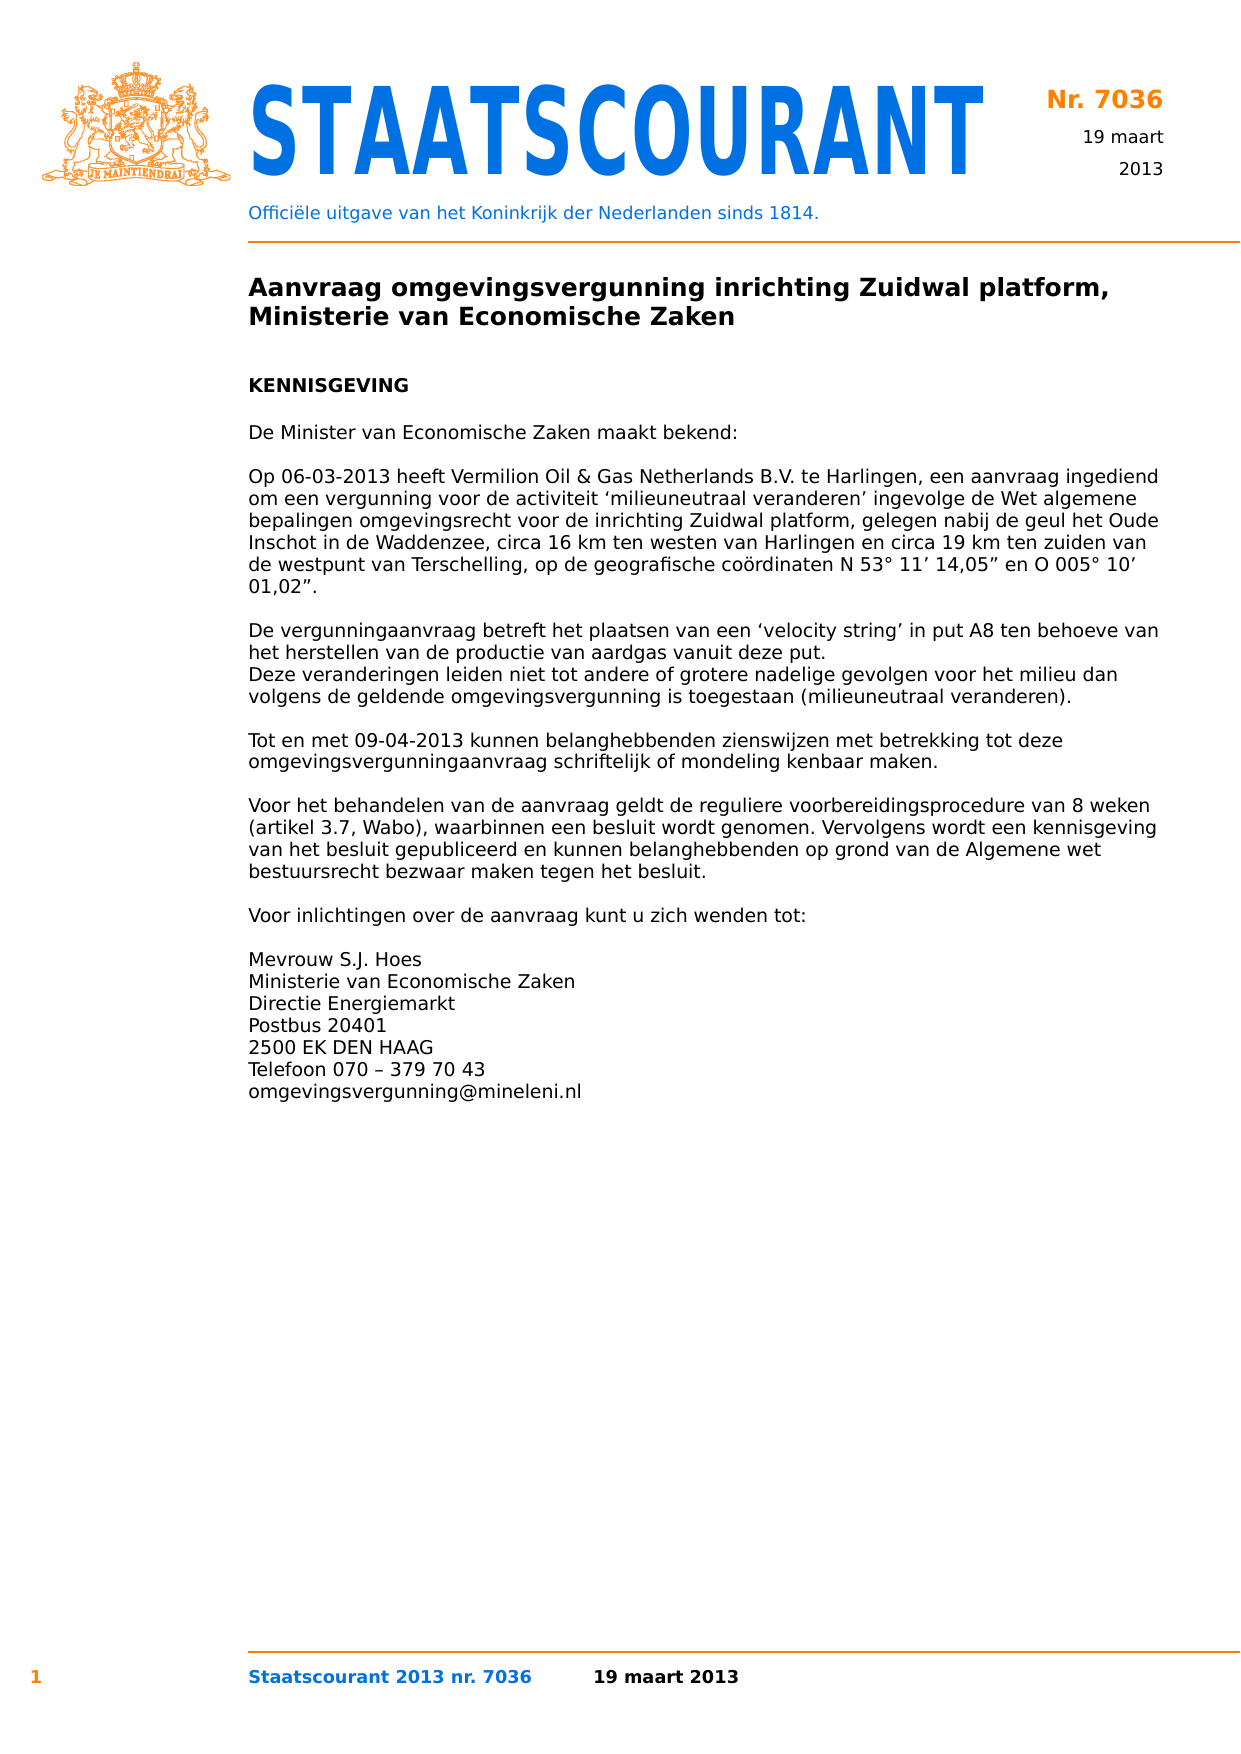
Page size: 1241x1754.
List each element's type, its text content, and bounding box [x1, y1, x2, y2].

text De vergunningaanvraag betreft het plaatsen van een ‘velocity string’ in put A8 ten behoeve van het herstellen van de productie van aardgas vanuit deze put. [248, 620, 1163, 664]
subtitle KENNISGEVING [248, 375, 1163, 397]
text Telefoon 070 – 379 70 43 [248, 1059, 1163, 1081]
table_cell 19 maart [998, 121, 1240, 153]
table_cell Officiële uitgave van het Koninkrijk der Nederlanden sinds 1814. [248, 203, 1240, 241]
table_header Nr. 7036 [998, 62, 1240, 121]
text Voor het behandelen van de aanvraag geldt de reguliere voorbereidingsprocedure van 8 weken (artikel 3.7, Wabo), waarbinnen een besluit wordt genomen. Vervolgens wordt een kennisgeving van het besluit gepubliceerd en kunnen belanghebbenden op grond van de Algemene wet bestuursrecht bezwaar maken tegen het besluit. [248, 795, 1163, 883]
text Directie Energiemarkt [248, 993, 1163, 1015]
text Tot en met 09-04-2013 kunnen belanghebbenden zienswijzen met betrekking tot deze omgevingsvergunningaanvraag schriftelijk of mondeling kenbaar maken. [248, 729, 1163, 773]
text omgevingsvergunning@mineleni.nl [248, 1081, 1163, 1103]
text Postbus 20401 [248, 1015, 1163, 1037]
text Deze veranderingen leiden niet tot andere of grotere nadelige gevolgen voor het milieu dan volgens de geldende omgevingsvergunning is toegestaan (milieuneutraal veranderen). [248, 664, 1163, 708]
table_header [25, 62, 248, 241]
text Ministerie van Economische Zaken [248, 971, 1163, 993]
text Mevrouw S.J. Hoes [248, 949, 1163, 971]
subtitle Aanvraag omgevingsvergunning inrichting Zuidwal platform, Ministerie van Economische Zaken [248, 273, 1163, 331]
text 2500 EK DEN HAAG [248, 1037, 1163, 1059]
text De Minister van Economische Zaken maakt bekend: [248, 422, 1163, 444]
text Op 06-03-2013 heeft Vermilion Oil & Gas Netherlands B.V. te Harlingen, een aanvraag ingediend om een vergunning voor de activiteit ‘milieuneutraal veranderen’ ingevolge de Wet algemene bepalingen omgevingsrecht voor de inrichting Zuidwal platform, gelegen nabij de geul het Oude Inschot in de Waddenzee, circa 16 km ten westen van Harlingen en circa 19 km ten zuiden van de westpunt van Terschelling, op de geografische coördinaten N 53° 11’ 14,05” en O 005° 10’ 01,02”. [248, 466, 1163, 598]
picture [41, 62, 231, 186]
table_header STAATSCOURANT [248, 62, 998, 203]
text Voor inlichtingen over de aanvraag kunt u zich wenden tot: [248, 905, 1163, 927]
table_cell 2013 [998, 153, 1240, 203]
